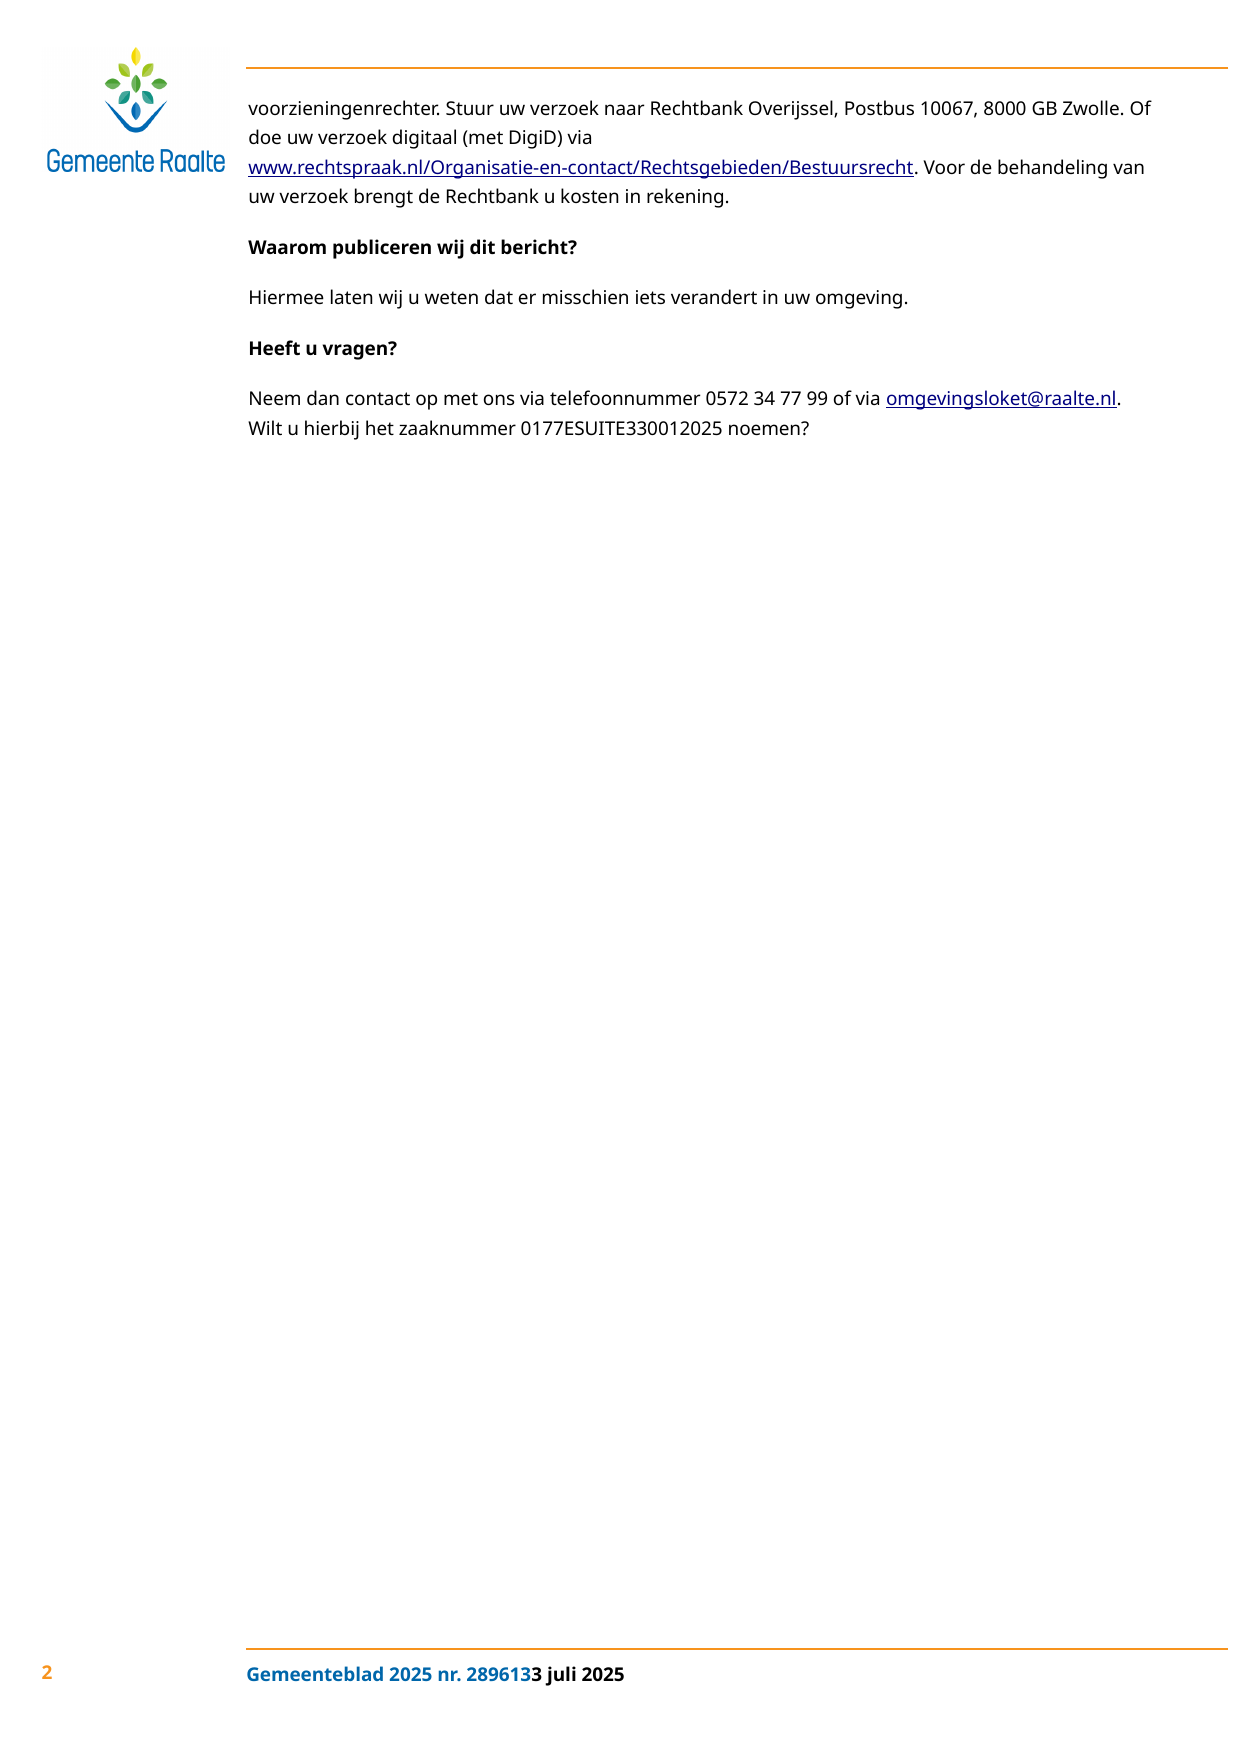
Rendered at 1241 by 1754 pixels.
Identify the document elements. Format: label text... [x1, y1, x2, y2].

text Heeft u vragen? [248, 335, 1152, 361]
text Hiermee laten wij u weten dat er misschien iets verandert in uw omgeving. [248, 284, 1152, 310]
text Waarom publiceren wij dit bericht? [248, 234, 1152, 260]
text Neem dan contact op met ons via telefoonnummer 0572 34 77 99 of via omgevingsloket@raalte.nl. Wilt u hierbij het zaaknummer 0177ESUITE330012025 noemen? [248, 385, 1152, 441]
picture [41, 47, 231, 172]
text voorzieningenrechter. Stuur uw verzoek naar Rechtbank Overijssel, Postbus 10067, 8000 GB Zwolle. Of doe uw verzoek digitaal (met DigiD) via www.rechtspraak.nl/Organisatie-en-contact/Rechtsgebieden/Bestuursrecht. Voor de behandeling van uw verzoek brengt de Rechtbank u kosten in rekening. [248, 95, 1152, 209]
